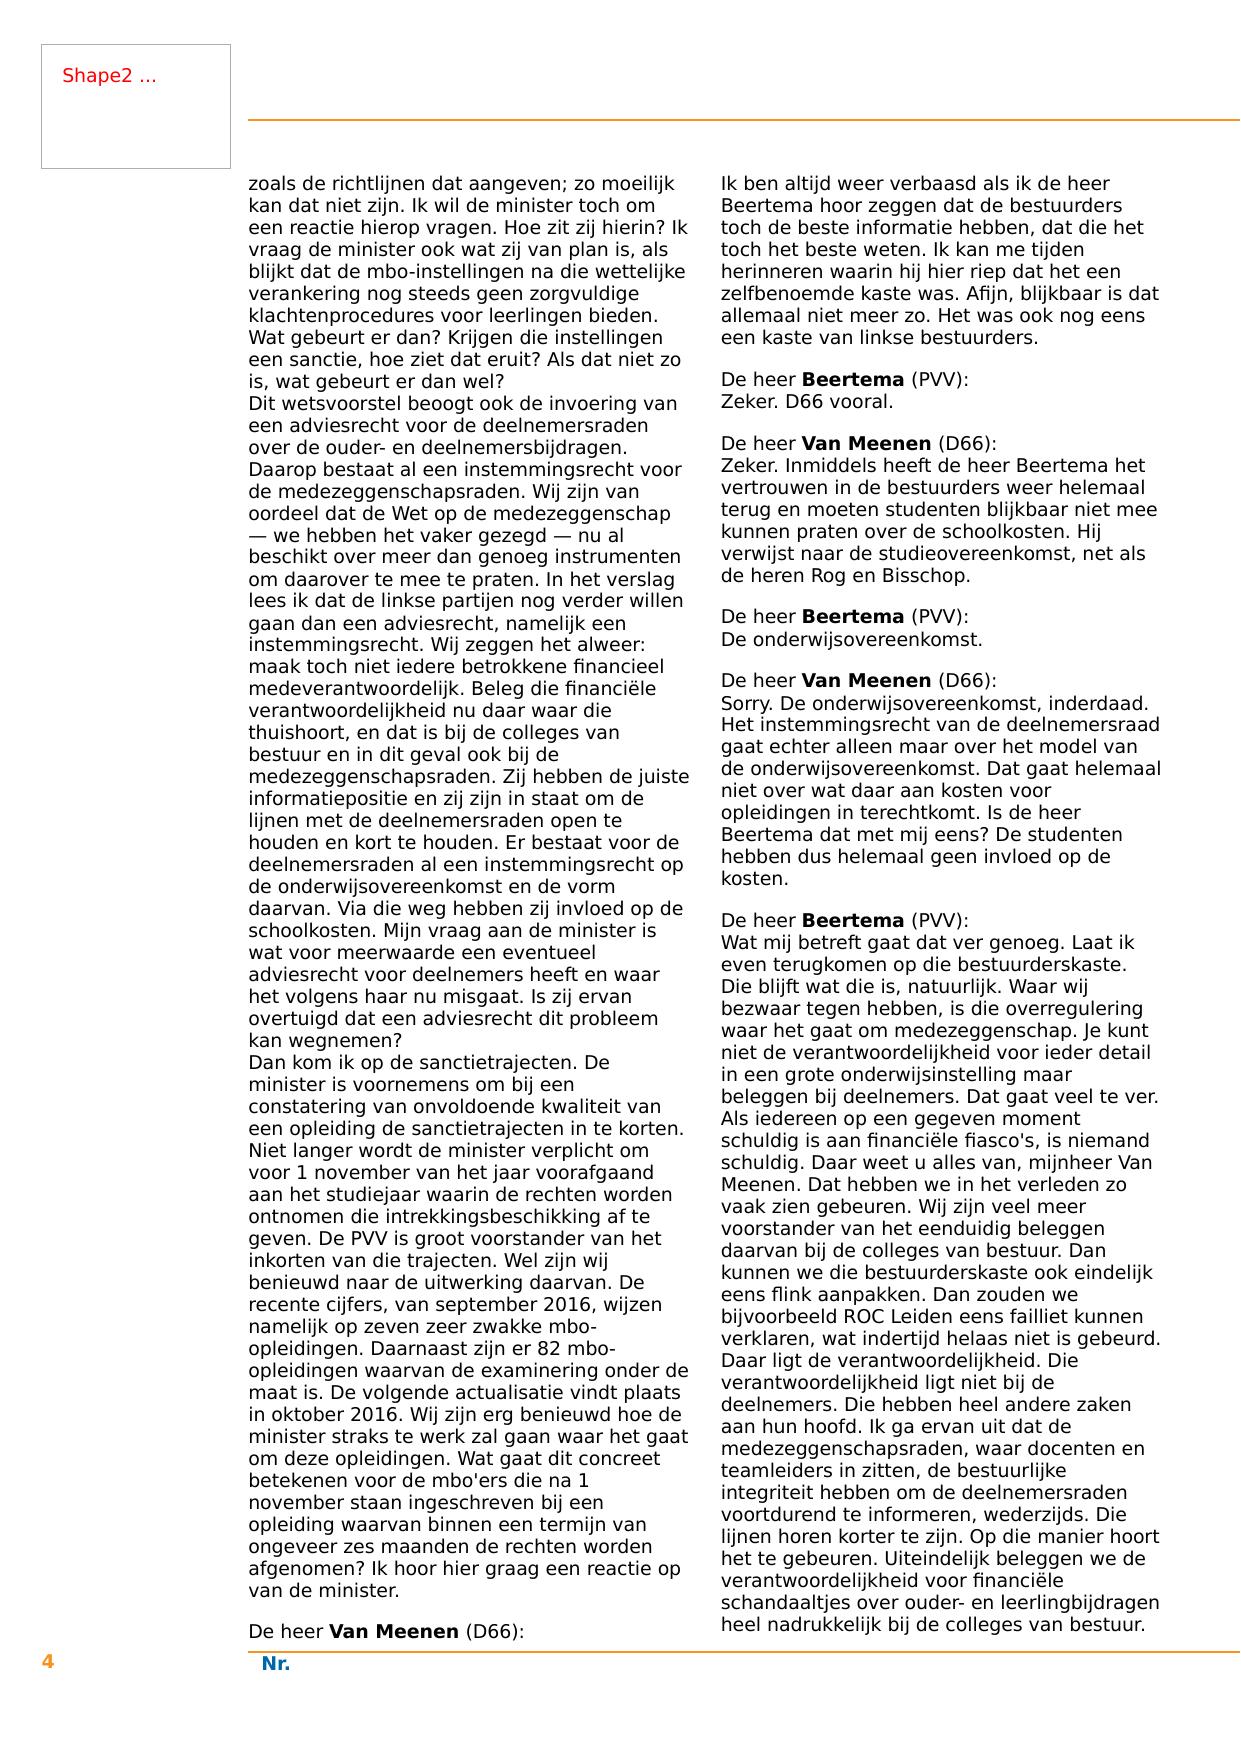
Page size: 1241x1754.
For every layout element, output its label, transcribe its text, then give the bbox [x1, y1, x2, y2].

text De heer Van Meenen (D66): [721, 670, 1163, 692]
text De onderwijsovereenkomst. [721, 628, 1163, 650]
text Dan kom ik op de sanctietrajecten. De minister is voornemens om bij een constatering van onvoldoende kwaliteit van een opleiding de sanctietrajecten in te korten. Niet langer wordt de minister verplicht om voor 1 november van het jaar voorafgaand aan het studiejaar waarin de rechten worden ontnomen die intrekkingsbeschikking af te geven. De PVV is groot voorstander van het inkorten van die trajecten. Wel zijn wij benieuwd naar de uitwerking daarvan. De recente cijfers, van september 2016, wijzen namelijk op zeven zeer zwakke mbo-opleidingen. Daarnaast zijn er 82 mbo-opleidingen waarvan de examinering onder de maat is. De volgende actualisatie vindt plaats in oktober 2016. Wij zijn erg benieuwd hoe de minister straks te werk zal gaan waar het gaat om deze opleidingen. Wat gaat dit concreet betekenen voor de mbo'ers die na 1 november staan ingeschreven bij een opleiding waarvan binnen een termijn van ongeveer zes maanden de rechten worden afgenomen? Ik hoor hier graag een reactie op van de minister. [248, 1052, 691, 1601]
text De heer Van Meenen (D66): [721, 433, 1163, 454]
text Zeker. Inmiddels heeft de heer Beertema het vertrouwen in de bestuurders weer helemaal terug en moeten studenten blijkbaar niet mee kunnen praten over de schoolkosten. Hij verwijst naar de studieovereenkomst, net als de heren Rog en Bisschop. [721, 454, 1163, 586]
text De heer Beertema (PVV): [721, 369, 1163, 391]
text zoals de richtlijnen dat aangeven; zo moeilijk kan dat niet zijn. Ik wil de minister toch om een reactie hierop vragen. Hoe zit zij hierin? Ik vraag de minister ook wat zij van plan is, als blijkt dat de mbo-instellingen na die wettelijke verankering nog steeds geen zorgvuldige klachtenprocedures voor leerlingen bieden. Wat gebeurt er dan? Krijgen die instellingen een sanctie, hoe ziet dat eruit? Als dat niet zo is, wat gebeurt er dan wel? [248, 173, 691, 393]
text Wat mij betreft gaat dat ver genoeg. Laat ik even terugkomen op die bestuurderskaste. Die blijft wat die is, natuurlijk. Waar wij bezwaar tegen hebben, is die overregulering waar het gaat om medezeggenschap. Je kunt niet de verantwoordelijkheid voor ieder detail in een grote onderwijsinstelling maar beleggen bij deelnemers. Dat gaat veel te ver. Als iedereen op een gegeven moment schuldig is aan financiële fiasco's, is niemand schuldig. Daar weet u alles van, mijnheer Van Meenen. Dat hebben we in het verleden zo vaak zien gebeuren. Wij zijn veel meer voorstander van het eenduidig beleggen daarvan bij de colleges van bestuur. Dan kunnen we die bestuurderskaste ook eindelijk eens flink aanpakken. Dan zouden we bijvoorbeeld ROC Leiden eens failliet kunnen verklaren, wat indertijd helaas niet is gebeurd. Daar ligt de verantwoordelijkheid. Die verantwoordelijkheid ligt niet bij de deelnemers. Die hebben heel andere zaken aan hun hoofd. Ik ga ervan uit dat de medezeggenschapsraden, waar docenten en teamleiders in zitten, de bestuurlijke integriteit hebben om de deelnemersraden voortdurend te informeren, wederzijds. Die lijnen horen korter te zijn. Op die manier hoort het te gebeuren. Uiteindelijk beleggen we de verantwoordelijkheid voor financiële schandaaltjes over ouder- en leerlingbijdragen heel nadrukkelijk bij de colleges van bestuur. [721, 932, 1163, 1636]
text Zeker. D66 vooral. [721, 391, 1163, 413]
text Dit wetsvoorstel beoogt ook de invoering van een adviesrecht voor de deelnemersraden over de ouder- en deelnemersbijdragen. Daarop bestaat al een instemmingsrecht voor de medezeggenschapsraden. Wij zijn van oordeel dat de Wet op de medezeggenschap — we hebben het vaker gezegd — nu al beschikt over meer dan genoeg instrumenten om daarover te mee te praten. In het verslag lees ik dat de linkse partijen nog verder willen gaan dan een adviesrecht, namelijk een instemmingsrecht. Wij zeggen het alweer: maak toch niet iedere betrokkene financieel medeverantwoordelijk. Beleg die financiële verantwoordelijkheid nu daar waar die thuishoort, en dat is bij de colleges van bestuur en in dit geval ook bij de medezeggenschapsraden. Zij hebben de juiste informatiepositie en zij zijn in staat om de lijnen met de deelnemersraden open te houden en kort te houden. Er bestaat voor de deelnemersraden al een instemmingsrecht op de onderwijsovereenkomst en de vorm daarvan. Via die weg hebben zij invloed op de schoolkosten. Mijn vraag aan de minister is wat voor meerwaarde een eventueel adviesrecht voor deelnemers heeft en waar het volgens haar nu misgaat. Is zij ervan overtuigd dat een adviesrecht dit probleem kan wegnemen? [248, 393, 691, 1052]
text De heer Beertema (PVV): [721, 606, 1163, 628]
text Ik ben altijd weer verbaasd als ik de heer Beertema hoor zeggen dat de bestuurders toch de beste informatie hebben, dat die het toch het beste weten. Ik kan me tijden herinneren waarin hij hier riep dat het een zelfbenoemde kaste was. Afijn, blijkbaar is dat allemaal niet meer zo. Het was ook nog eens een kaste van linkse bestuurders. [721, 173, 1163, 349]
text Sorry. De onderwijsovereenkomst, inderdaad. Het instemmingsrecht van de deelnemersraad gaat echter alleen maar over het model van de onderwijsovereenkomst. Dat gaat helemaal niet over wat daar aan kosten voor opleidingen in terechtkomt. Is de heer Beertema dat met mij eens? De studenten hebben dus helemaal geen invloed op de kosten. [721, 692, 1163, 890]
text De heer Beertema (PVV): [721, 910, 1163, 932]
text De heer Van Meenen (D66): [248, 1621, 691, 1643]
